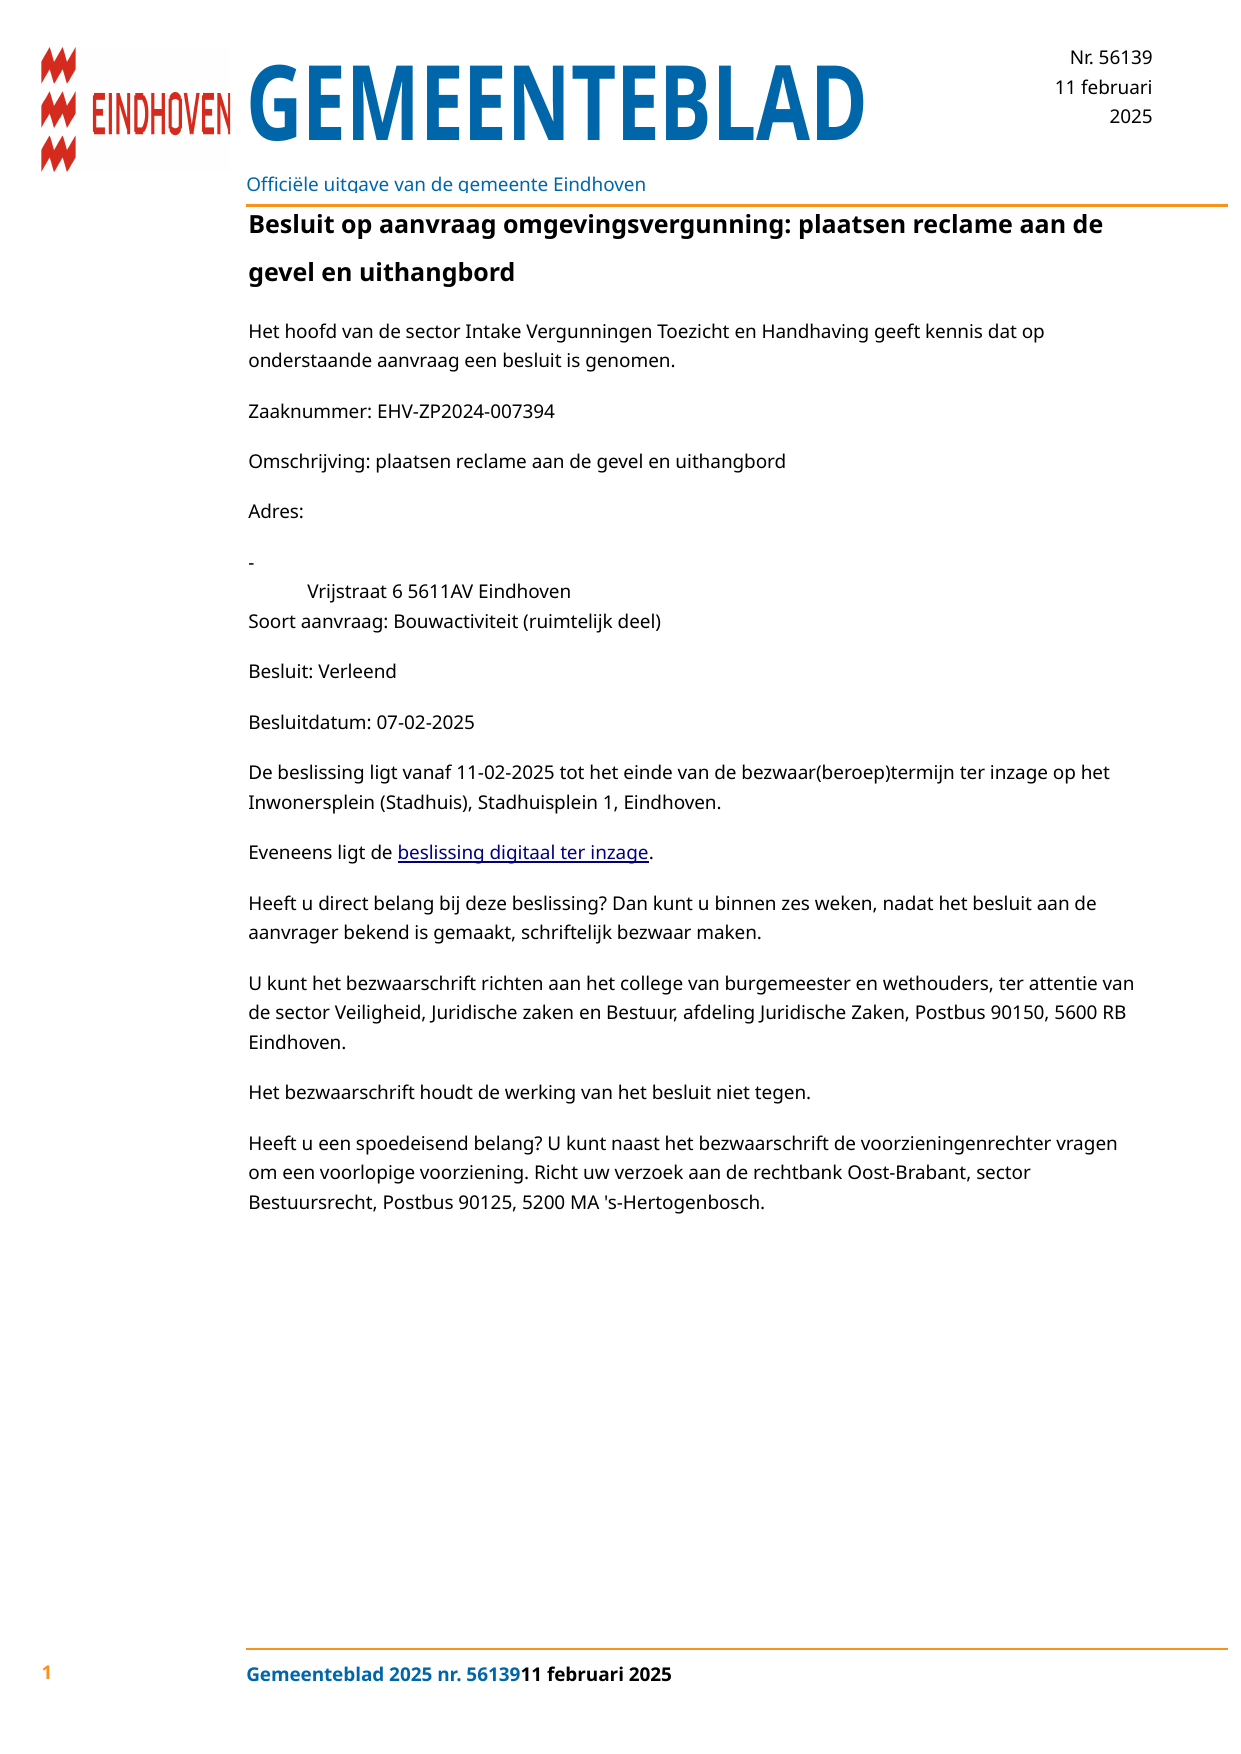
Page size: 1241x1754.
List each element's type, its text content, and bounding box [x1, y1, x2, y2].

text Besluit: Verleend [248, 659, 1152, 684]
text Het hoofd van de sector Intake Vergunningen Toezicht en Handhaving geeft kennis dat op onderstaande aanvraag een besluit is genomen. [248, 318, 1152, 373]
text U kunt het bezwaarschrift richten aan het college van burgemeester en wethouders, ter attentie van de sector Veiligheid, Juridische zaken en Bestuur, afdeling Juridische Zaken, Postbus 90150, 5600 RB Eindhoven. [248, 970, 1152, 1055]
text Besluitdatum: 07-02-2025 [248, 709, 1152, 735]
text Heeft u een spoedeisend belang? U kunt naast het bezwaarschrift de voorzieningenrechter vragen om een voorlopige voorziening. Richt uw verzoek aan de rechtbank Oost-Brabant, sector Bestuursrecht, Postbus 90125, 5200 MA 's-Hertogenbosch. [248, 1130, 1152, 1215]
text Besluit op aanvraag omgevingsvergunning: plaatsen reclame aan de gevel en uithangbord [248, 207, 1152, 288]
text Omschrijving: plaatsen reclame aan de gevel en uithangbord [248, 448, 1152, 474]
text Zaaknummer: EHV-ZP2024-007394 [248, 398, 1152, 424]
text Eveneens ligt de beslissing digitaal ter inzage. [248, 839, 1152, 865]
text Adres: [248, 499, 1152, 524]
picture [41, 47, 231, 172]
text Soort aanvraag: Bouwactiviteit (ruimtelijk deel) [248, 608, 1152, 634]
text De beslissing ligt vanaf 11-02-2025 tot het einde van de bezwaar(beroep)termijn ter inzage op het Inwonersplein (Stadhuis), Stadhuisplein 1, Eindhoven. [248, 759, 1152, 815]
list Vrijstraat 6 5611AV Eindhoven [248, 579, 1152, 604]
text Heeft u direct belang bij deze beslissing? Dan kunt u binnen zes weken, nadat het besluit aan de aanvrager bekend is gemaakt, schriftelijk bezwaar maken. [248, 890, 1152, 945]
text Het bezwaarschrift houdt de werking van het besluit niet tegen. [248, 1079, 1152, 1105]
